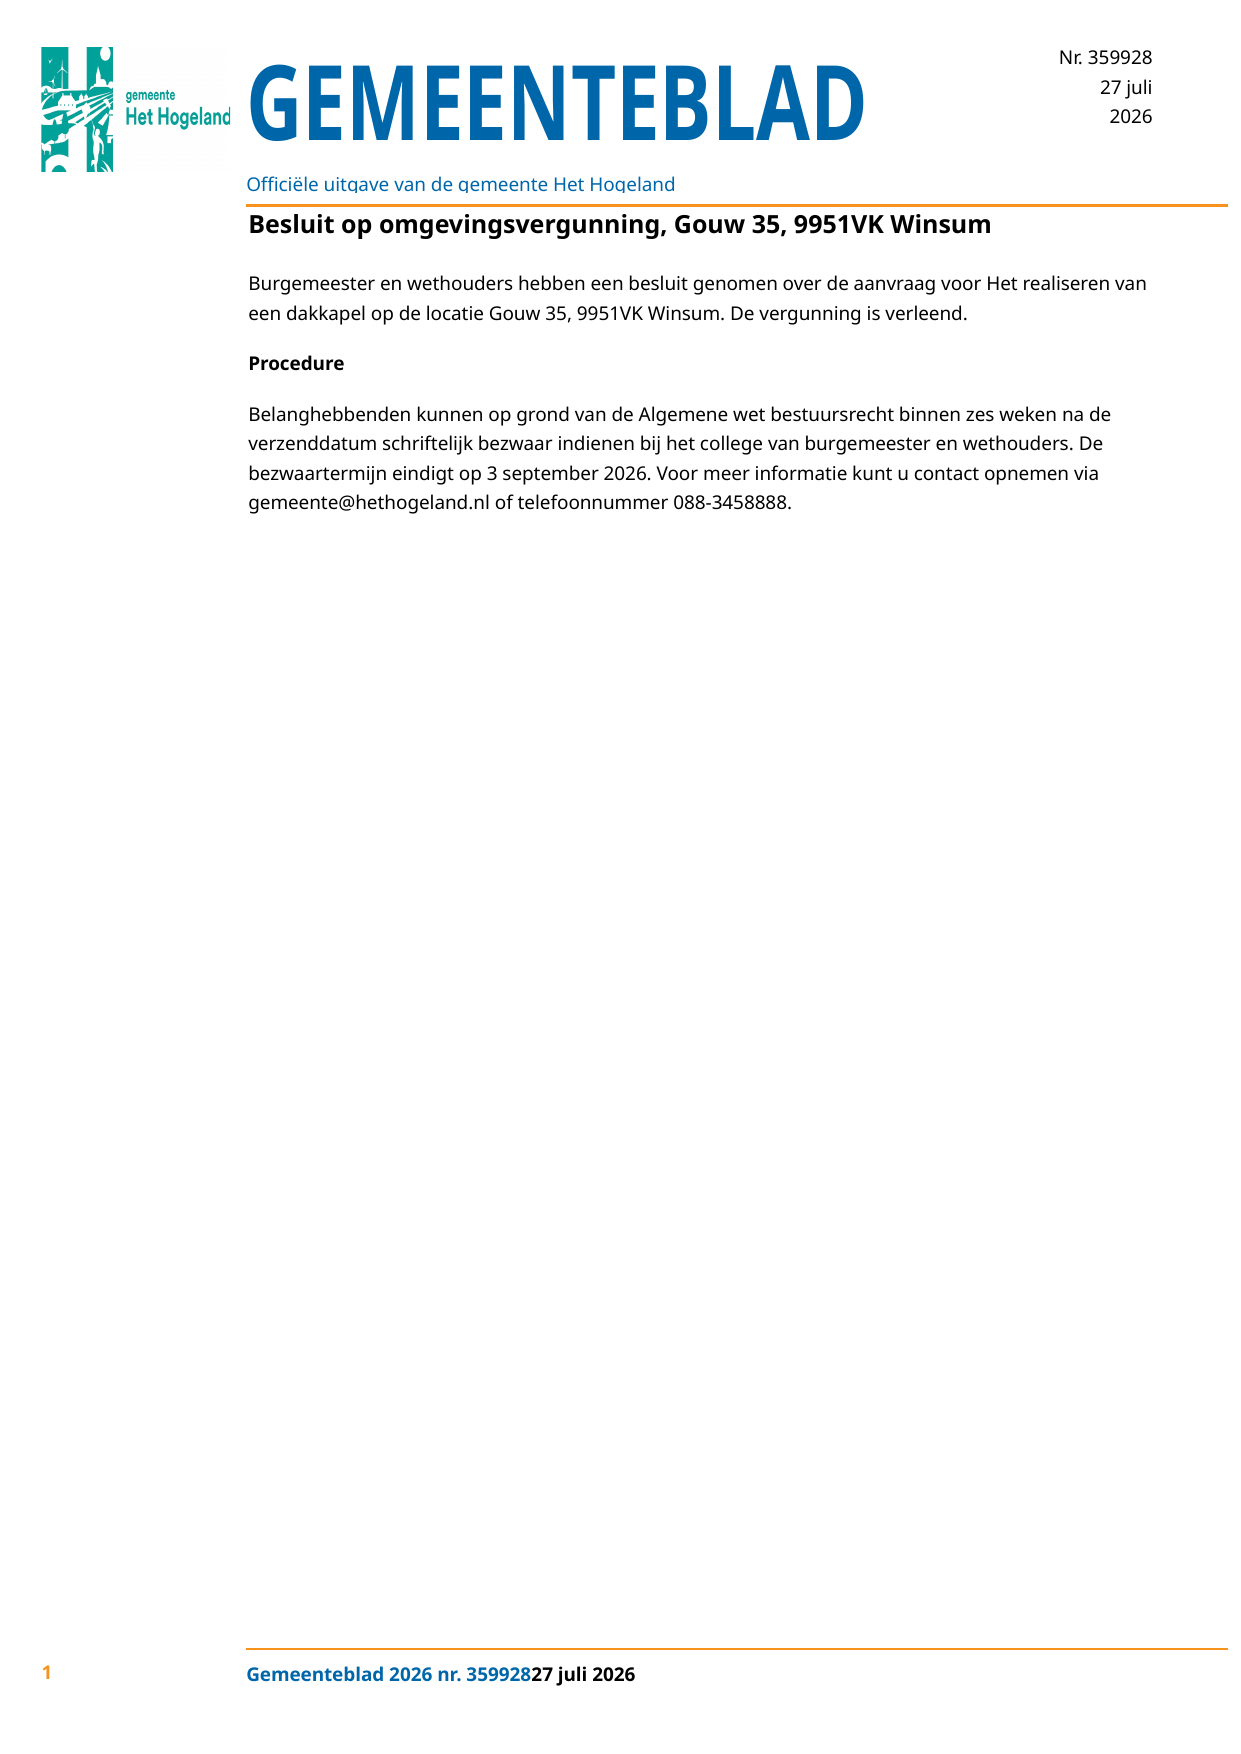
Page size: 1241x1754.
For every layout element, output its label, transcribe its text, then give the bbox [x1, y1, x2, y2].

picture [41, 47, 231, 172]
text Procedure [248, 350, 1152, 376]
text Belanghebbenden kunnen op grond van de Algemene wet bestuursrecht binnen zes weken na de verzenddatum schriftelijk bezwaar indienen bij het college van burgemeester en wethouders. De bezwaartermijn eindigt op 3 september 2026. Voor meer informatie kunt u contact opnemen via gemeente@hethogeland.nl of telefoonnummer 088-3458888. [248, 401, 1152, 515]
text Besluit op omgevingsvergunning, Gouw 35, 9951VK Winsum [248, 207, 1152, 241]
text Burgemeester en wethouders hebben een besluit genomen over de aanvraag voor Het realiseren van een dakkapel op de locatie Gouw 35, 9951VK Winsum. De vergunning is verleend. [248, 270, 1152, 326]
